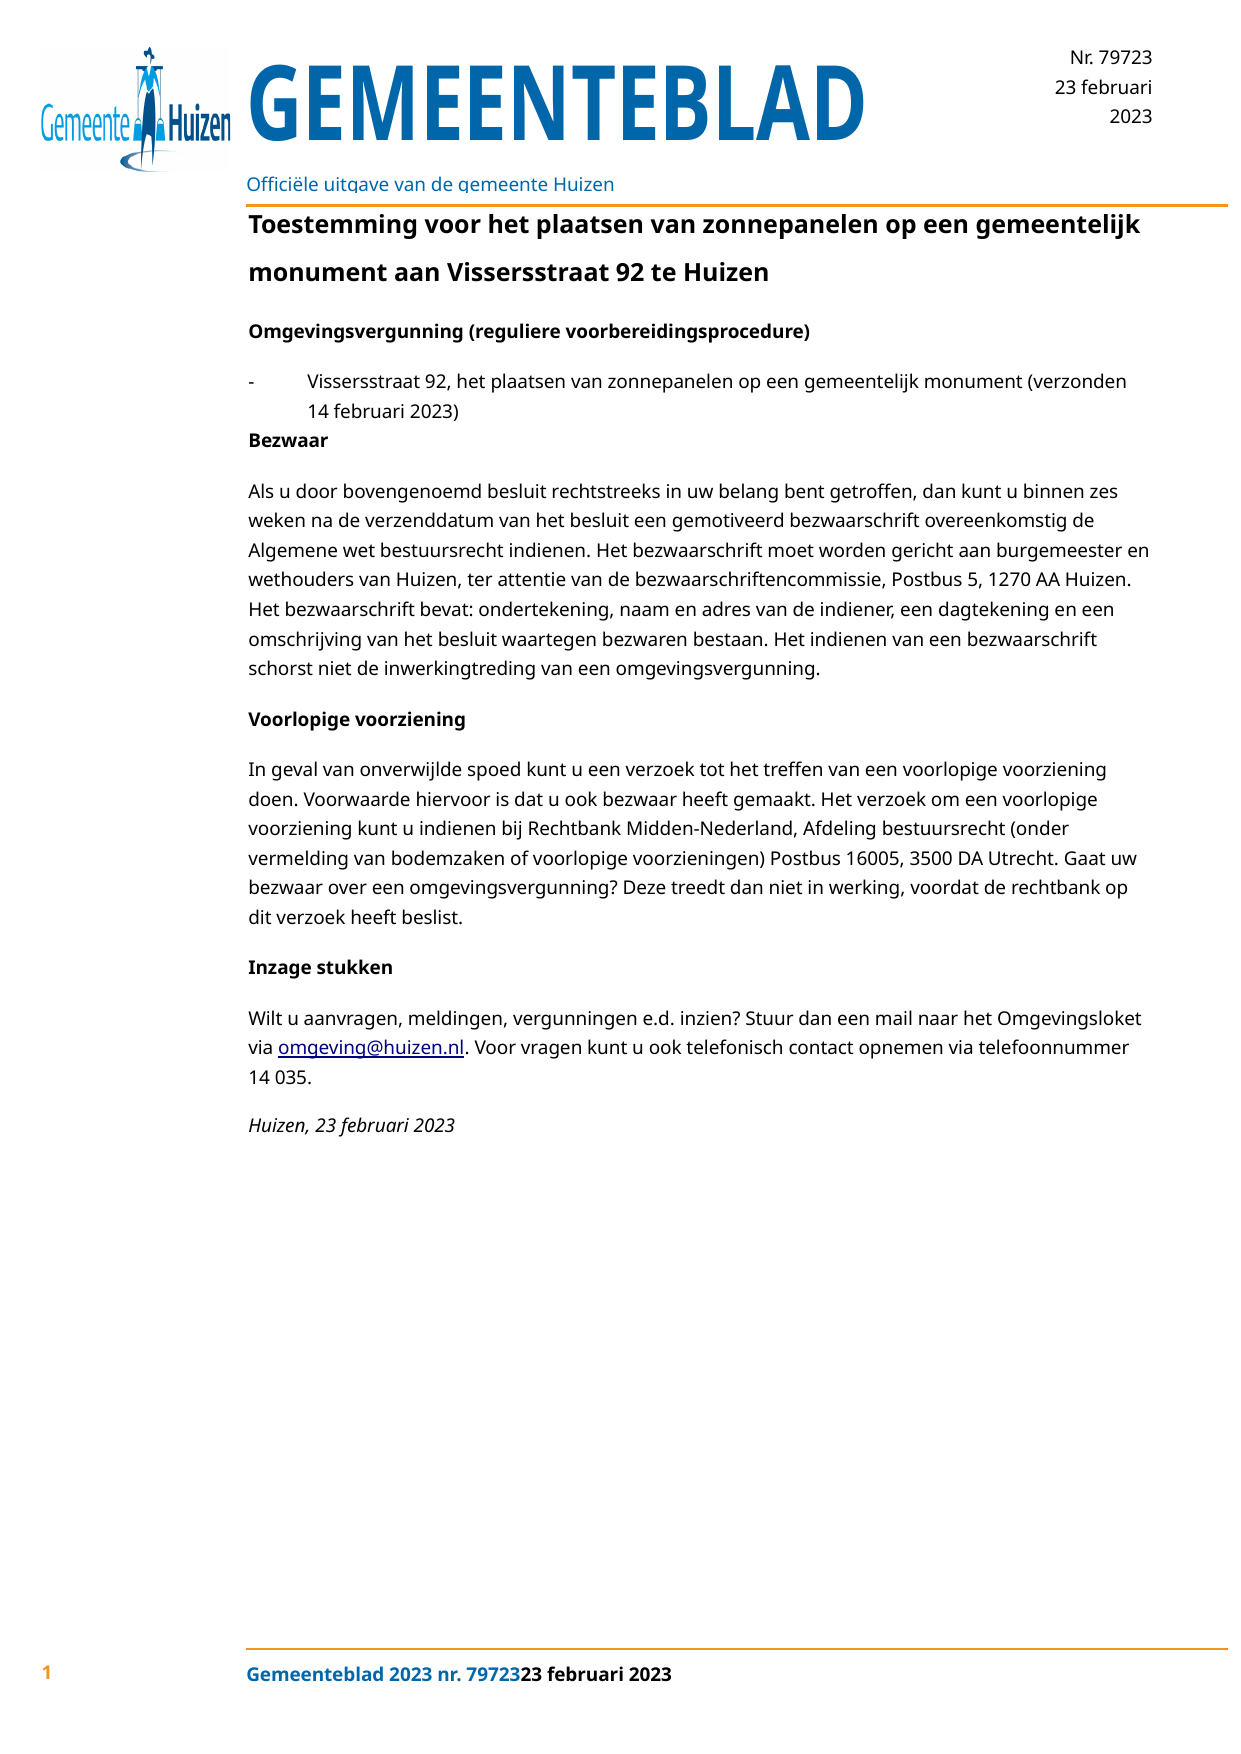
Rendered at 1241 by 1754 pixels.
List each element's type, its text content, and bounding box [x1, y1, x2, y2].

list Vissersstraat 92, het plaatsen van zonnepanelen op een gemeentelijk monument (verzonden 14 februari 2023) [248, 368, 1152, 424]
text Toestemming voor het plaatsen van zonnepanelen op een gemeentelijk monument aan Vissersstraat 92 te Huizen [248, 207, 1152, 288]
text Inzage stukken [248, 954, 1152, 980]
picture [41, 47, 231, 172]
text Voorlopige voorziening [248, 706, 1152, 732]
text In geval van onverwijlde spoed kunt u een verzoek tot het treffen van een voorlopige voorziening doen. Voorwaarde hiervoor is dat u ook bezwaar heeft gemaakt. Het verzoek om een voorlopige voorziening kunt u indienen bij Rechtbank Midden-Nederland, Afdeling bestuursrecht (onder vermelding van bodemzaken of voorlopige voorzieningen) Postbus 16005, 3500 DA Utrecht. Gaat uw bezwaar over een omgevingsvergunning? Deze treedt dan niet in werking, voordat de rechtbank op dit verzoek heeft beslist. [248, 756, 1152, 930]
text Omgevingsvergunning (reguliere voorbereidingsprocedure) [248, 318, 1152, 344]
text Als u door bovengenoemd besluit rechtstreeks in uw belang bent getroffen, dan kunt u binnen zes weken na de verzenddatum van het besluit een gemotiveerd bezwaarschrift overeenkomstig de Algemene wet bestuursrecht indienen. Het bezwaarschrift moet worden gericht aan burgemeester en wethouders van Huizen, ter attentie van de bezwaarschriftencommissie, Postbus 5, 1270 AA Huizen. Het bezwaarschrift bevat: ondertekening, naam en adres van de indiener, een dagtekening en een omschrijving van het besluit waartegen bezwaren bestaan. Het indienen van een bezwaarschrift schorst niet de inwerkingtreding van een omgevingsvergunning. [248, 478, 1152, 681]
text Huizen, 23 februari 2023 [248, 1112, 1152, 1138]
text Bezwaar [248, 427, 1152, 453]
text Wilt u aanvragen, meldingen, vergunningen e.d. inzien? Stuur dan een mail naar het Omgevingsloket via omgeving@huizen.nl. Voor vragen kunt u ook telefonisch contact opnemen via telefoonnummer 14 035. [248, 1005, 1152, 1090]
